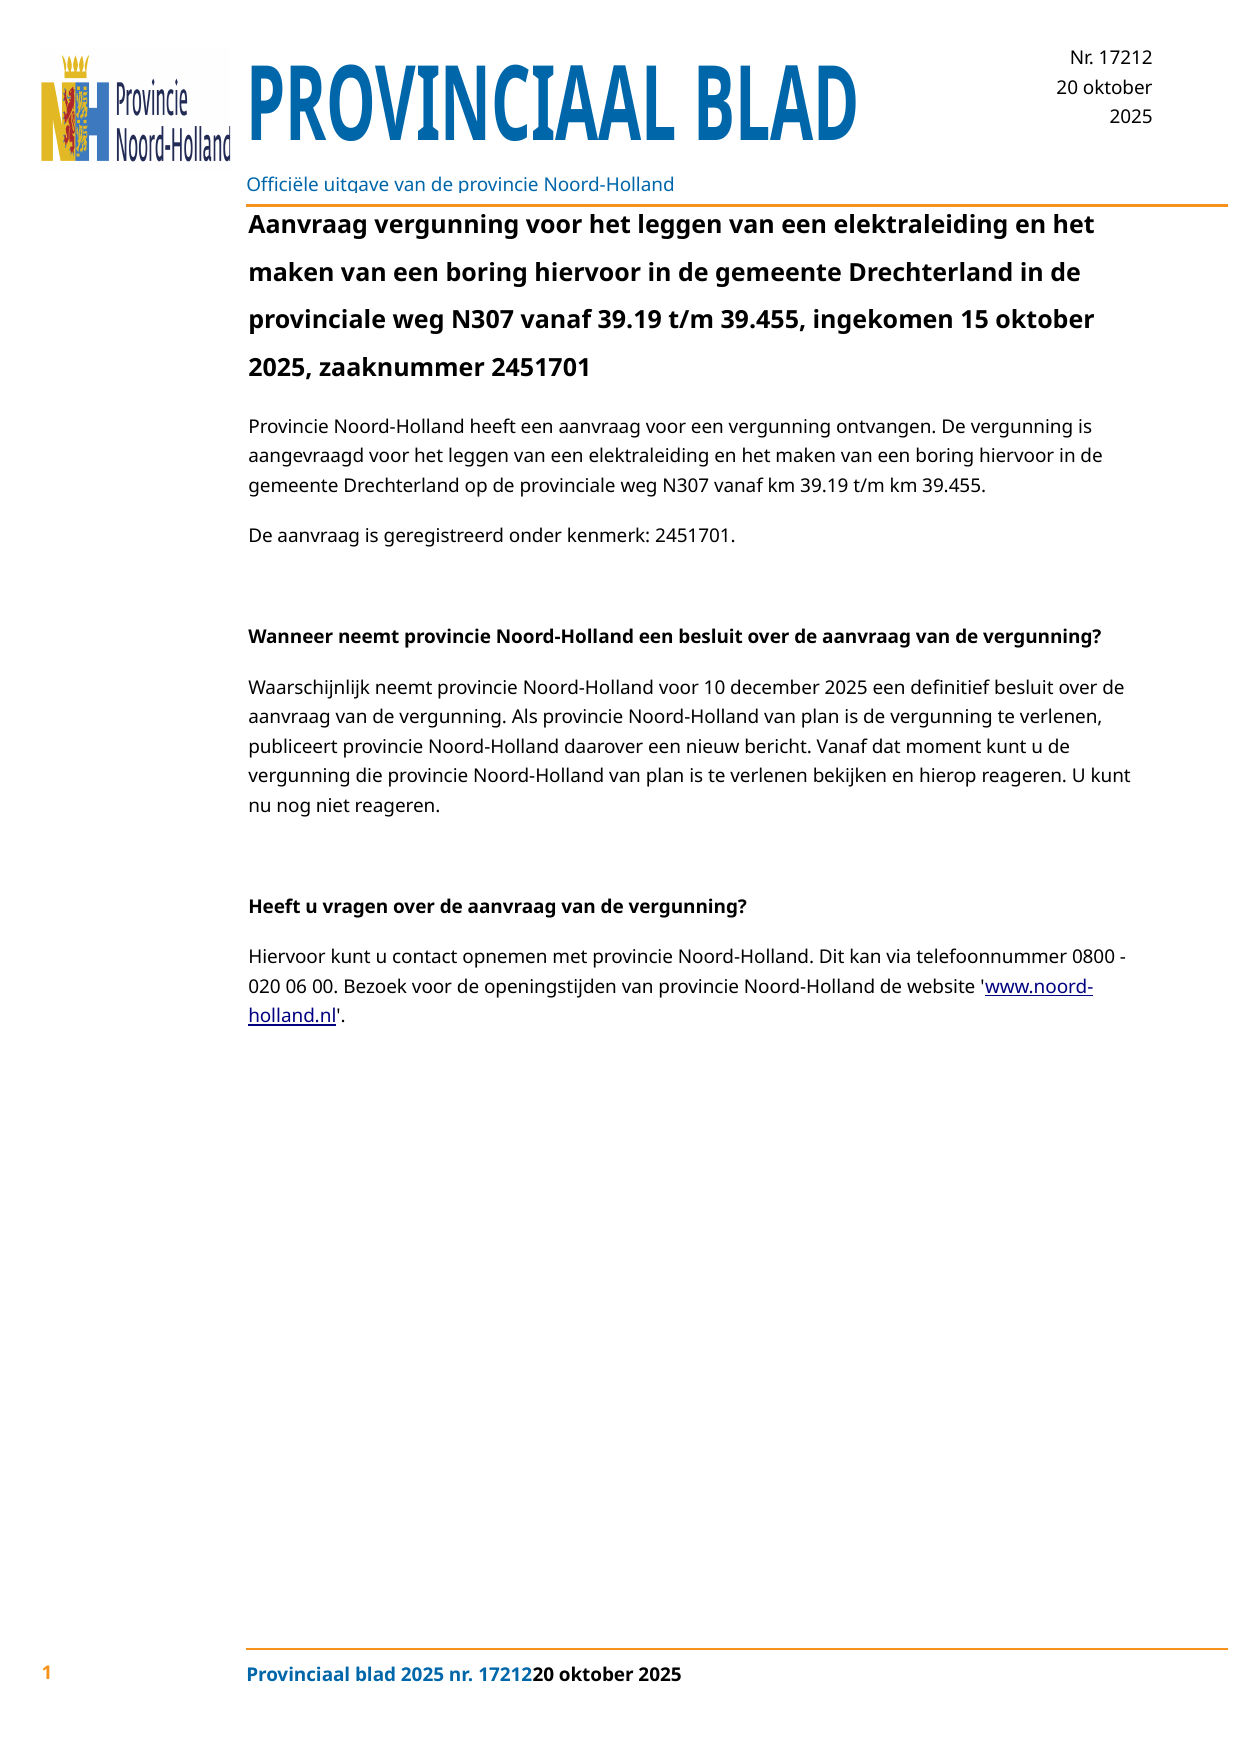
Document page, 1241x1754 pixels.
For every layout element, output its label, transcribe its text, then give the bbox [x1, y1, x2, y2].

text Aanvraag vergunning voor het leggen van een elektraleiding en het maken van een boring hiervoor in de gemeente Drechterland in de provinciale weg N307 vanaf 39.19 t/m 39.455, ingekomen 15 oktober 2025, zaaknummer 2451701 [248, 207, 1152, 384]
text Heeft u vragen over de aanvraag van de vergunning? [248, 893, 1152, 919]
text De aanvraag is geregistreerd onder kenmerk: 2451701. [248, 523, 1152, 548]
text Provincie Noord-Holland heeft een aanvraag voor een vergunning ontvangen. De vergunning is aangevraagd voor het leggen van een elektraleiding en het maken van een boring hiervoor in de gemeente Drechterland op de provinciale weg N307 vanaf km 39.19 t/m km 39.455. [248, 413, 1152, 498]
text Wanneer neemt provincie Noord-Holland een besluit over de aanvraag van de vergunning? [248, 623, 1152, 649]
picture [41, 47, 231, 172]
text Waarschijnlijk neemt provincie Noord-Holland voor 10 december 2025 een definitief besluit over de aanvraag van de vergunning. Als provincie Noord-Holland van plan is de vergunning te verlenen, publiceert provincie Noord-Holland daarover een nieuw bericht. Vanaf dat moment kunt u de vergunning die provincie Noord-Holland van plan is te verlenen bekijken en hierop reageren. U kunt nu nog niet reageren. [248, 674, 1152, 818]
text Hiervoor kunt u contact opnemen met provincie Noord-Holland. Dit kan via telefoonnummer 0800 - 020 06 00. Bezoek voor de openingstijden van provincie Noord-Holland de website 'www.noord-holland.nl'. [248, 943, 1152, 1028]
